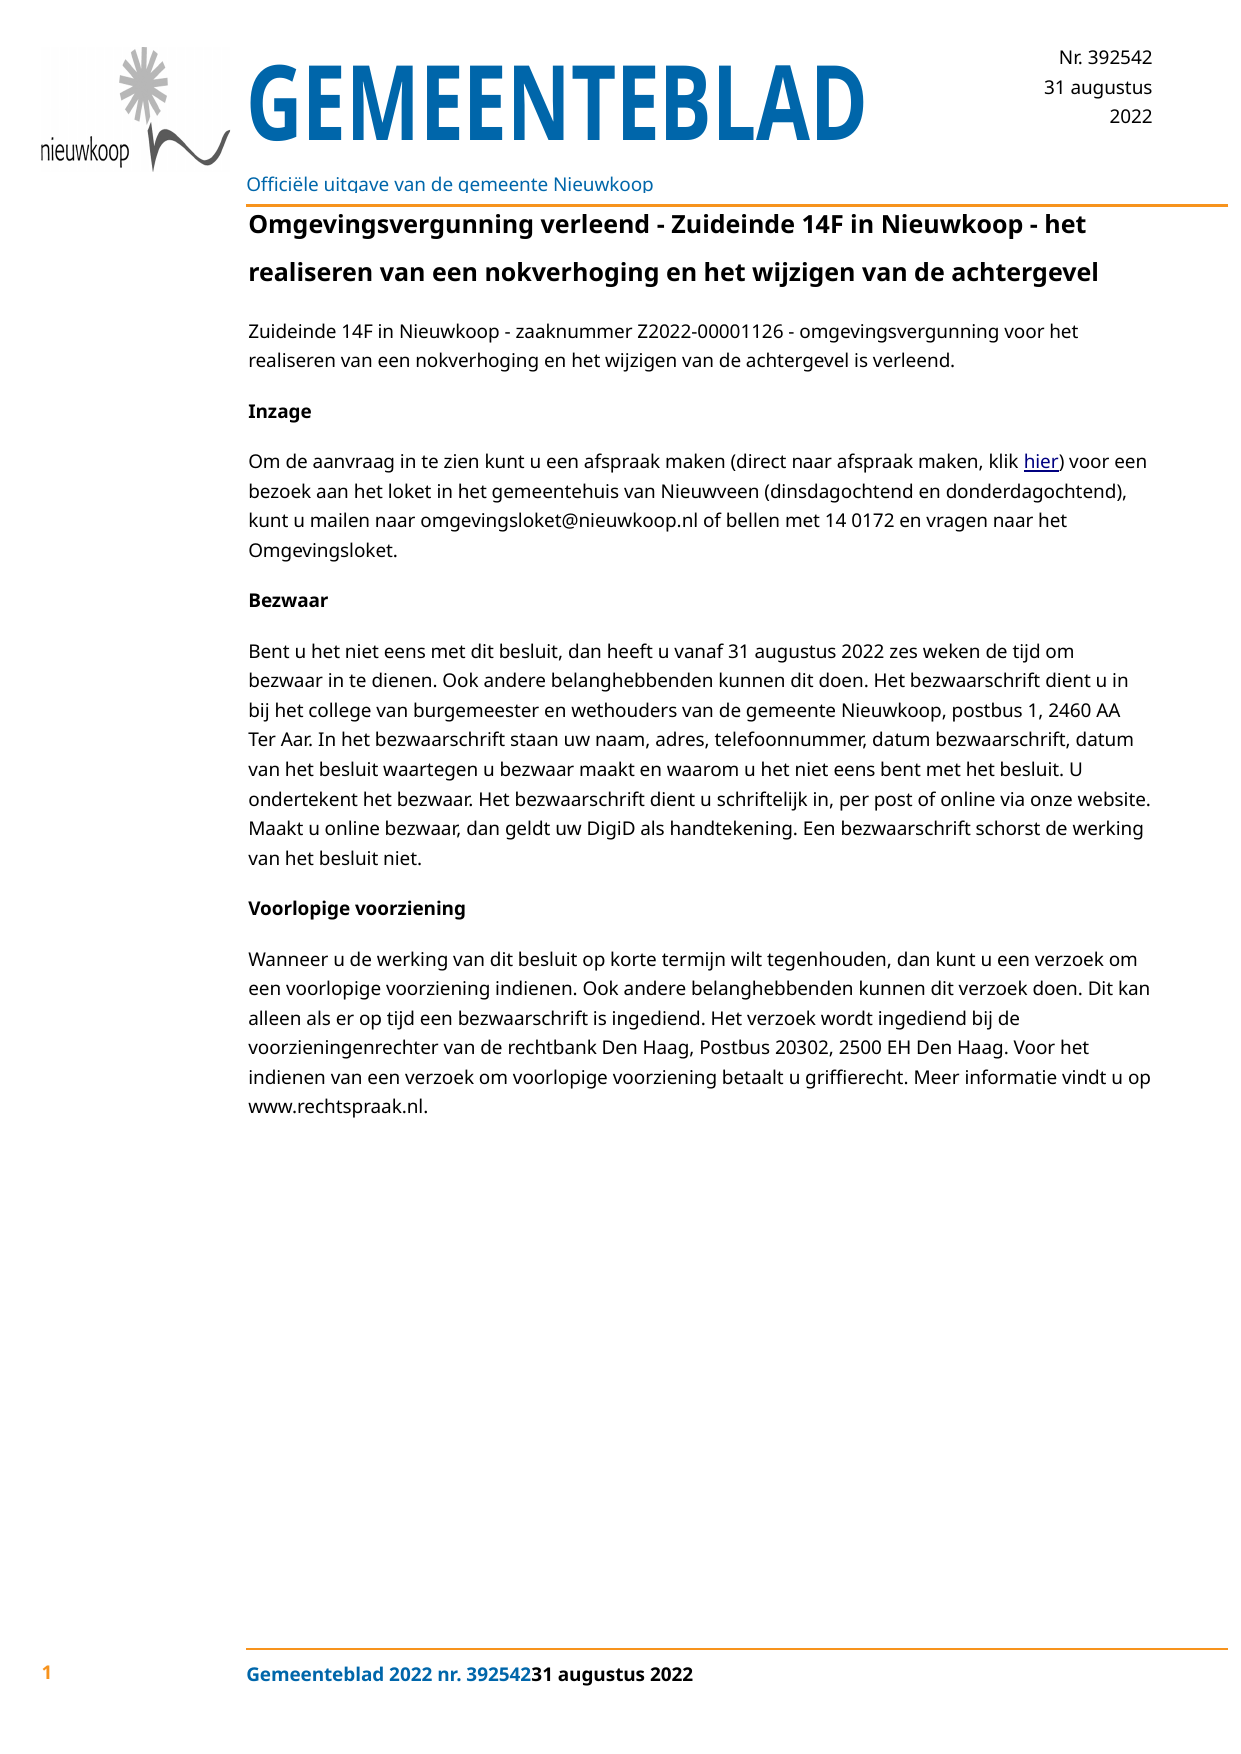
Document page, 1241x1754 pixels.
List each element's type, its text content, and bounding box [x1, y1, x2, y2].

text Inzage [248, 398, 1152, 424]
text Bezwaar [248, 587, 1152, 613]
text Zuideinde 14F in Nieuwkoop - zaaknummer Z2022-00001126 - omgevingsvergunning voor het realiseren van een nokverhoging en het wijzigen van de achtergevel is verleend. [248, 318, 1152, 373]
text Omgevingsvergunning verleend - Zuideinde 14F in Nieuwkoop - het realiseren van een nokverhoging en het wijzigen van de achtergevel [248, 207, 1152, 288]
text Om de aanvraag in te zien kunt u een afspraak maken (direct naar afspraak maken, klik hier) voor een bezoek aan het loket in het gemeentehuis van Nieuwveen (dinsdagochtend en donderdagochtend), kunt u mailen naar omgevingsloket@nieuwkoop.nl of bellen met 14 0172 en vragen naar het Omgevingsloket. [248, 448, 1152, 563]
text Wanneer u de werking van dit besluit op korte termijn wilt tegenhouden, dan kunt u een verzoek om een voorlopige voorziening indienen. Ook andere belanghebbenden kunnen dit verzoek doen. Dit kan alleen als er op tijd een bezwaarschrift is ingediend. Het verzoek wordt ingediend bij de voorzieningenrechter van de rechtbank Den Haag, Postbus 20302, 2500 EH Den Haag. Voor het indienen van een verzoek om voorlopige voorziening betaalt u griffierecht. Meer informatie vindt u op www.rechtspraak.nl. [248, 946, 1152, 1119]
text Voorlopige voorziening [248, 895, 1152, 921]
picture [41, 47, 231, 172]
text Bent u het niet eens met dit besluit, dan heeft u vanaf 31 augustus 2022 zes weken de tijd om bezwaar in te dienen. Ook andere belanghebbenden kunnen dit doen. Het bezwaarschrift dient u in bij het college van burgemeester en wethouders van de gemeente Nieuwkoop, postbus 1, 2460 AA Ter Aar. In het bezwaarschrift staan uw naam, adres, telefoonnummer, datum bezwaarschrift, datum van het besluit waartegen u bezwaar maakt en waarom u het niet eens bent met het besluit. U ondertekent het bezwaar. Het bezwaarschrift dient u schriftelijk in, per post of online via onze website. Maakt u online bezwaar, dan geldt uw DigiD als handtekening. Een bezwaarschrift schorst de werking van het besluit niet. [248, 638, 1152, 871]
